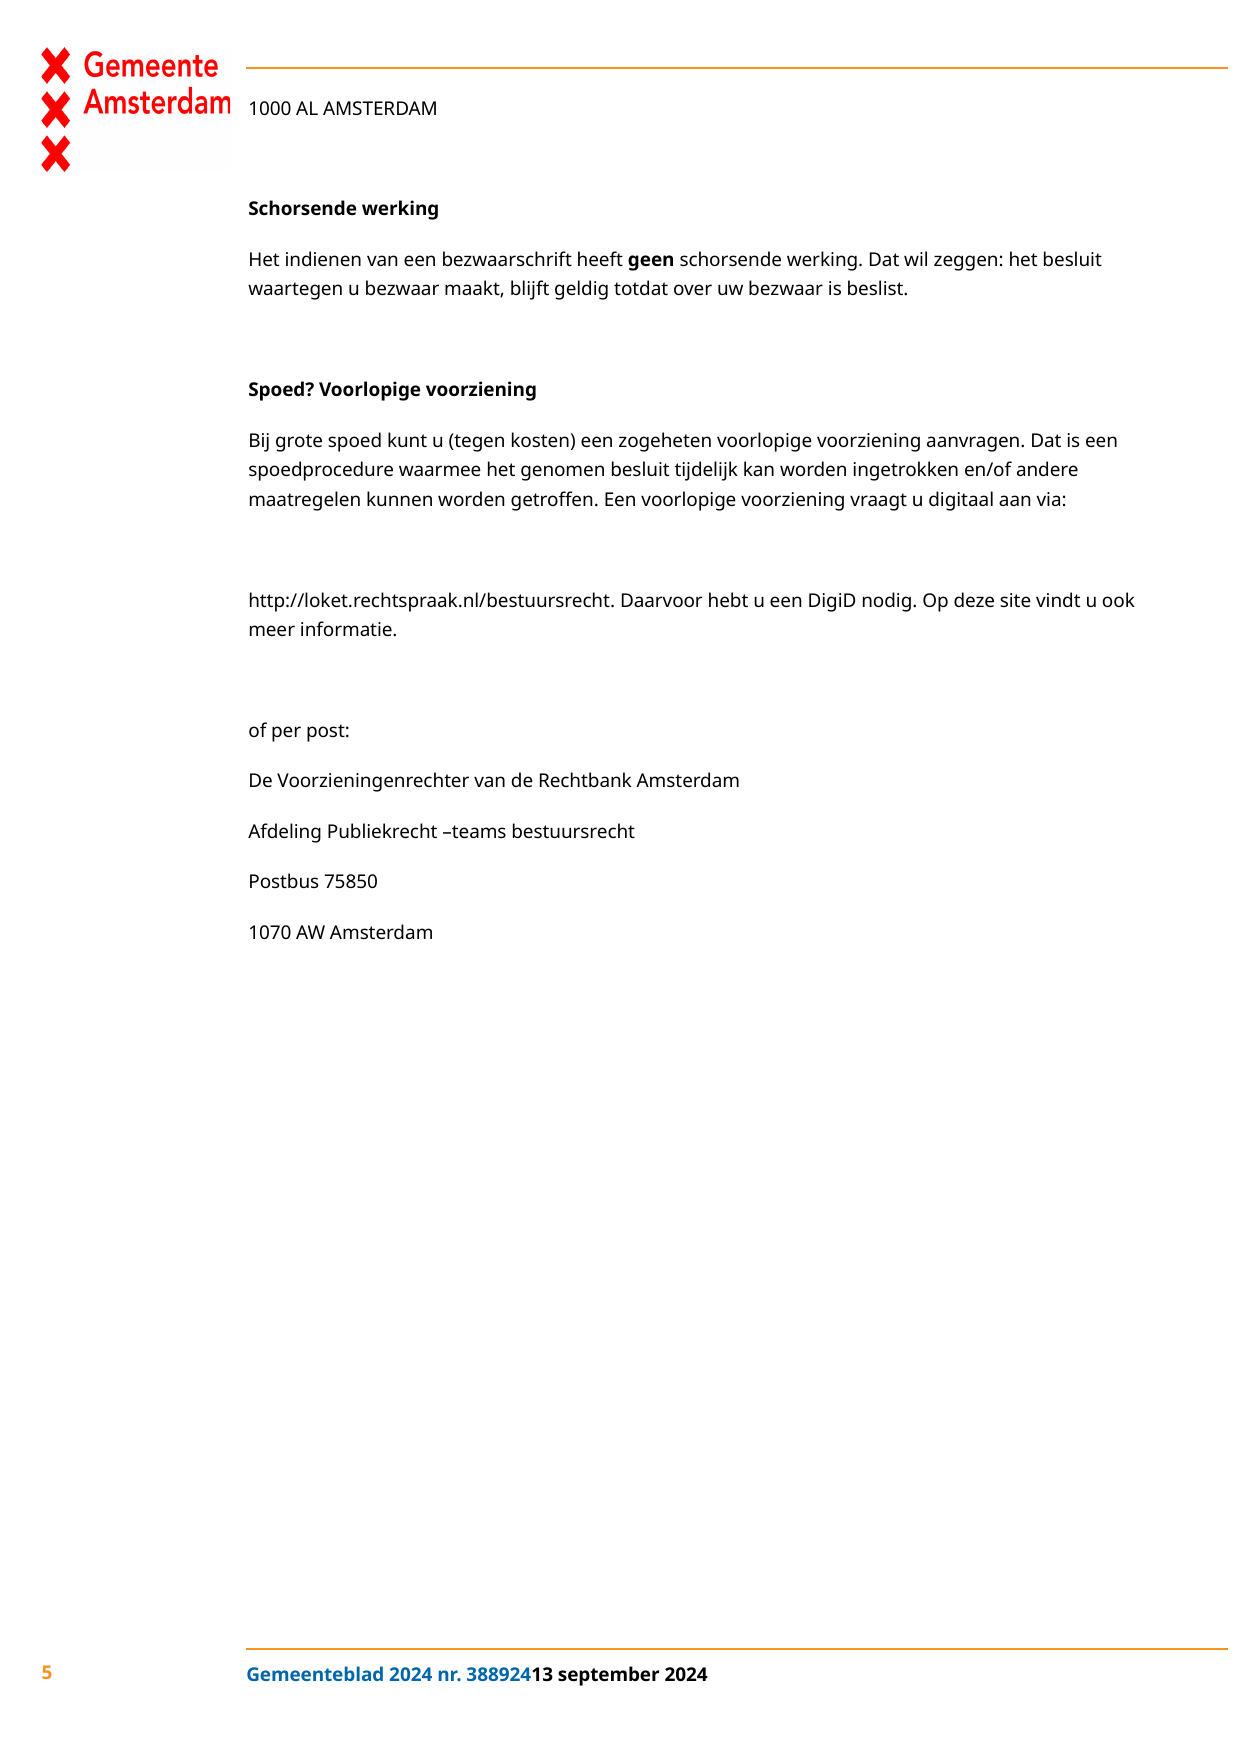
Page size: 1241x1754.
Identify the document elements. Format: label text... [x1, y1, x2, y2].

text Het indienen van een bezwaarschrift heeft geen schorsende werking. Dat wil zeggen: het besluit waartegen u bezwaar maakt, blijft geldig totdat over uw bezwaar is beslist. [248, 246, 1152, 301]
text 1070 AW Amsterdam [248, 919, 1152, 945]
text Schorsende werking [248, 196, 1152, 221]
text 1000 AL AMSTERDAM [248, 95, 1152, 121]
picture [41, 47, 231, 172]
text http://loket.rechtspraak.nl/bestuursrecht. Daarvoor hebt u een DigiD nodig. Op deze site vindt u ook meer informatie. [248, 587, 1152, 642]
text Spoed? Voorlopige voorziening [248, 376, 1152, 402]
text Postbus 75850 [248, 868, 1152, 894]
text De Voorzieningenrechter van de Rechtbank Amsterdam [248, 768, 1152, 793]
text Bij grote spoed kunt u (tegen kosten) een zogeheten voorlopige voorziening aanvragen. Dat is een spoedprocedure waarmee het genomen besluit tijdelijk kan worden ingetrokken en/of andere maatregelen kunnen worden getroffen. Een voorlopige voorziening vraagt u digitaal aan via: [248, 427, 1152, 512]
text Afdeling Publiekrecht –teams bestuursrecht [248, 818, 1152, 844]
text of per post: [248, 717, 1152, 743]
